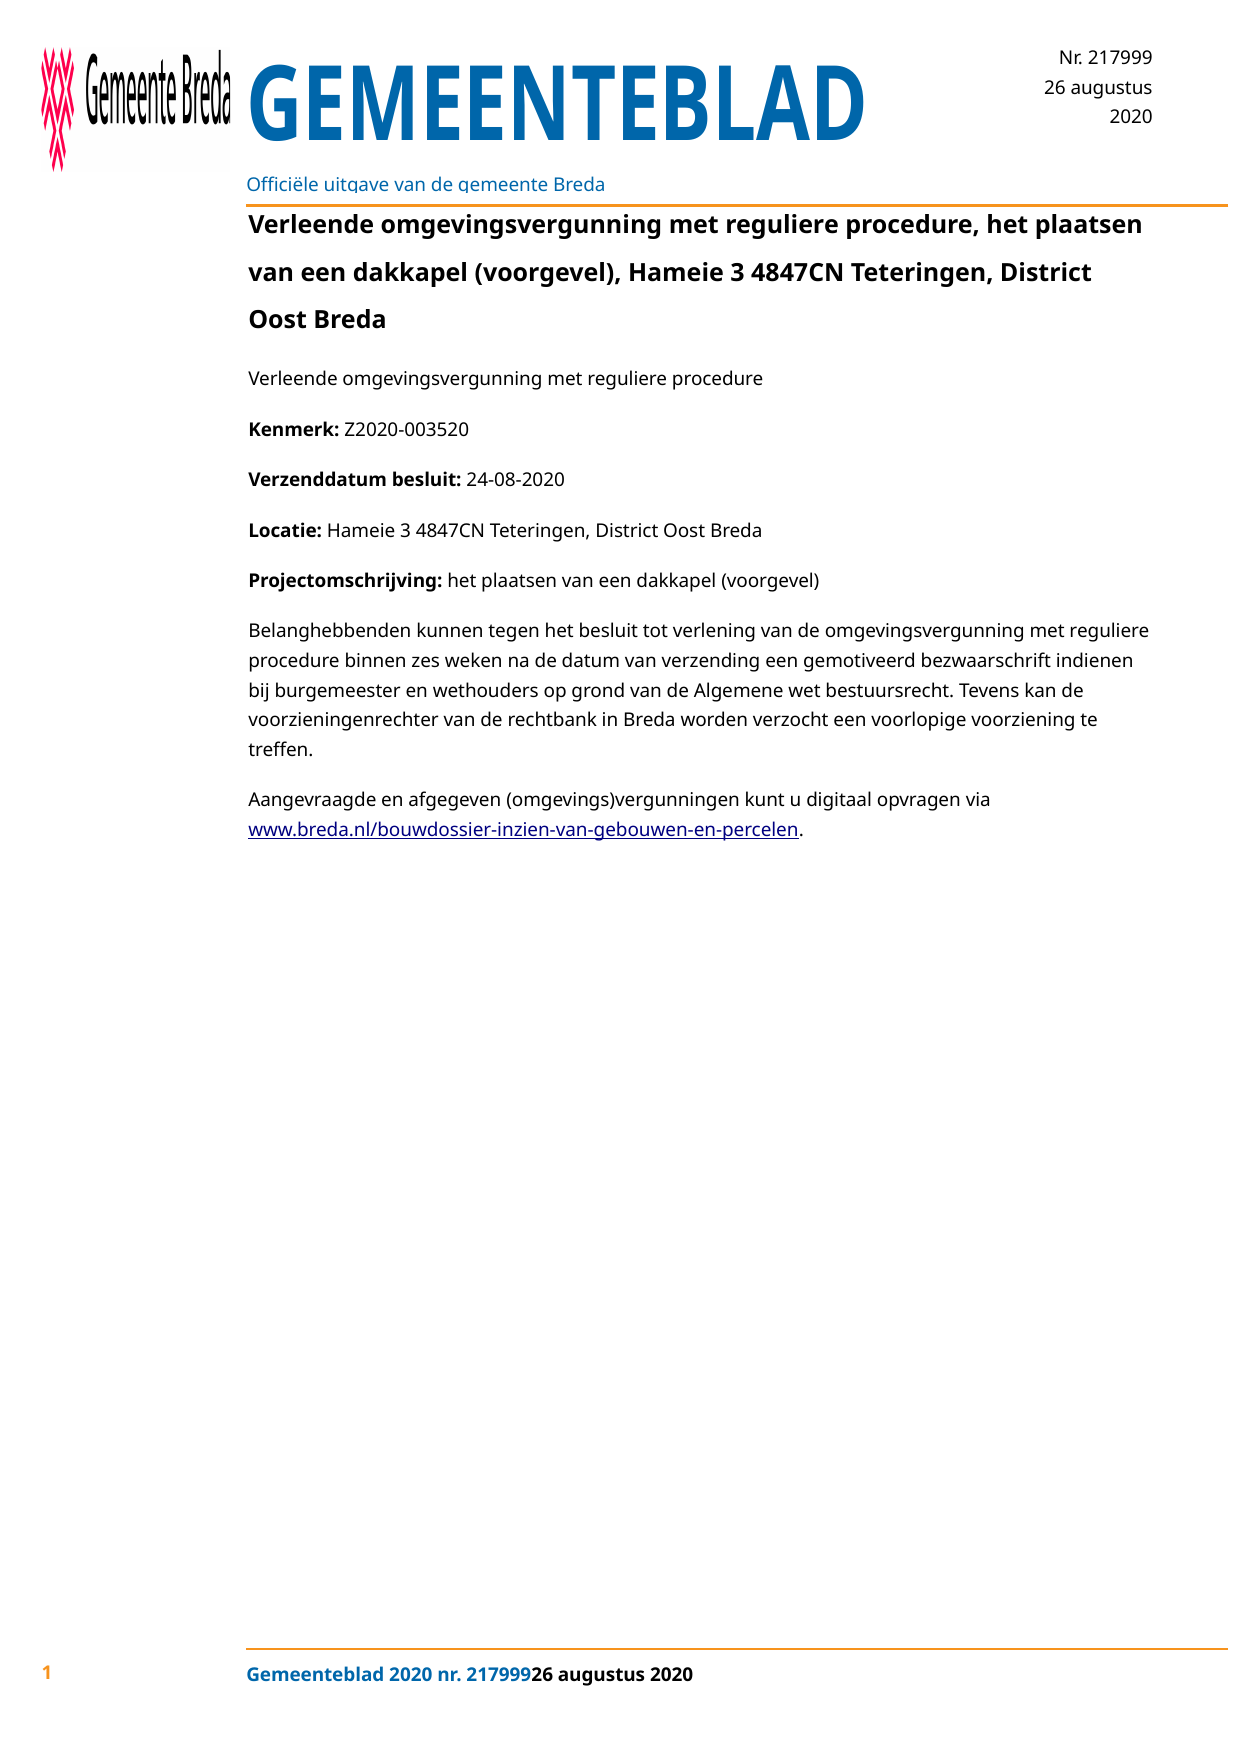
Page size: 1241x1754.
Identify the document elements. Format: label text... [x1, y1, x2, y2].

text Locatie: Hameie 3 4847CN Teteringen, District Oost Breda [248, 517, 1152, 542]
picture [41, 47, 231, 172]
text Kenmerk: Z2020-003520 [248, 416, 1152, 442]
text Verzenddatum besluit: 24-08-2020 [248, 466, 1152, 492]
text Projectomschrijving: het plaatsen van een dakkapel (voorgevel) [248, 567, 1152, 593]
text Verleende omgevingsvergunning met reguliere procedure, het plaatsen van een dakkapel (voorgevel), Hameie 3 4847CN Teteringen, District Oost Breda [248, 207, 1152, 336]
text Verleende omgevingsvergunning met reguliere procedure [248, 366, 1152, 391]
text Belanghebbenden kunnen tegen het besluit tot verlening van de omgevingsvergunning met reguliere procedure binnen zes weken na de datum van verzending een gemotiveerd bezwaarschrift indienen bij burgemeester en wethouders op grond van de Algemene wet bestuursrecht. Tevens kan de voorzieningenrechter van de rechtbank in Breda worden verzocht een voorlopige voorziening te treffen. [248, 618, 1152, 762]
text Aangevraagde en afgegeven (omgevings)vergunningen kunt u digitaal opvragen via www.breda.nl/bouwdossier-inzien-van-gebouwen-en-percelen. [248, 786, 1152, 842]
